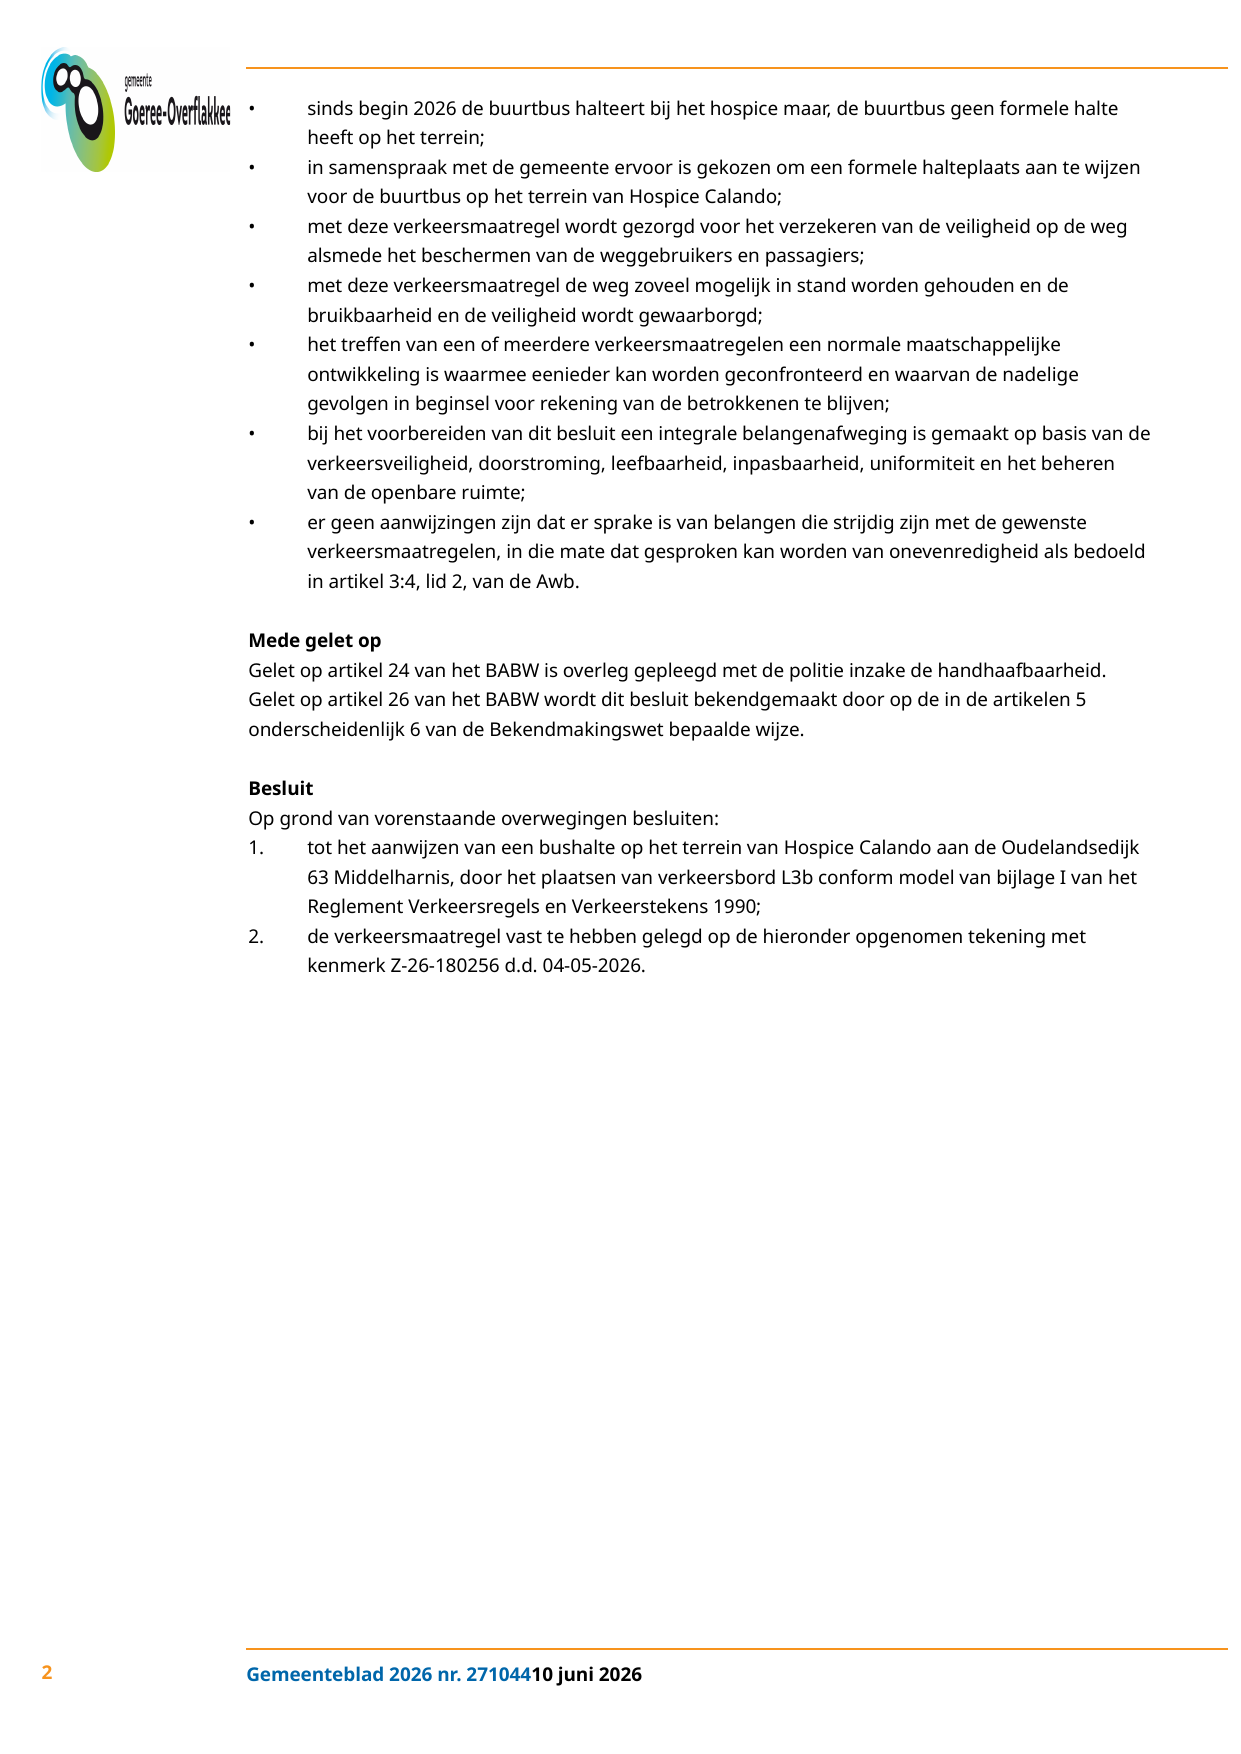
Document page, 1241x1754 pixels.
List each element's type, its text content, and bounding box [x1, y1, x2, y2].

list de verkeersmaatregel vast te hebben gelegd op de hieronder opgenomen tekening met kenmerk Z-26-180256 d.d. 04-05-2026. [248, 923, 1152, 978]
text Mede gelet op [248, 627, 1152, 653]
list er geen aanwijzingen zijn dat er sprake is van belangen die strijdig zijn met de gewenste verkeersmaatregelen, in die mate dat gesproken kan worden van onevenredigheid als bedoeld in artikel 3:4, lid 2, van de Awb. [248, 509, 1152, 594]
list in samenspraak met de gemeente ervoor is gekozen om een formele halteplaats aan te wijzen voor de buurtbus op het terrein van Hospice Calando; [248, 154, 1152, 209]
list het treffen van een of meerdere verkeersmaatregelen een normale maatschappelijke ontwikkeling is waarmee eenieder kan worden geconfronteerd en waarvan de nadelige gevolgen in beginsel voor rekening van de betrokkenen te blijven; [248, 331, 1152, 416]
list bij het voorbereiden van dit besluit een integrale belangenafweging is gemaakt op basis van de verkeersveiligheid, doorstroming, leefbaarheid, inpasbaarheid, uniformiteit en het beheren van de openbare ruimte; [248, 420, 1152, 505]
text Op grond van vorenstaande overwegingen besluiten: [248, 805, 1152, 831]
list tot het aanwijzen van een bushalte op het terrein van Hospice Calando aan de Oudelandsedijk 63 Middelharnis, door het plaatsen van verkeersbord L3b conform model van bijlage I van het Reglement Verkeersregels en Verkeerstekens 1990; [248, 834, 1152, 919]
list met deze verkeersmaatregel wordt gezorgd voor het verzekeren van de veiligheid op de weg alsmede het beschermen van de weggebruikers en passagiers; [248, 213, 1152, 268]
text Gelet op artikel 26 van het BABW wordt dit besluit bekendgemaakt door op de in de artikelen 5 onderscheidenlijk 6 van de Bekendmakingswet bepaalde wijze. [248, 686, 1152, 742]
text Besluit [248, 775, 1152, 801]
picture [41, 47, 231, 172]
text Gelet op artikel 24 van het BABW is overleg gepleegd met de politie inzake de handhaafbaarheid. [248, 657, 1152, 683]
list met deze verkeersmaatregel de weg zoveel mogelijk in stand worden gehouden en de bruikbaarheid en de veiligheid wordt gewaarborgd; [248, 272, 1152, 328]
list sinds begin 2026 de buurtbus halteert bij het hospice maar, de buurtbus geen formele halte heeft op het terrein; [248, 95, 1152, 150]
